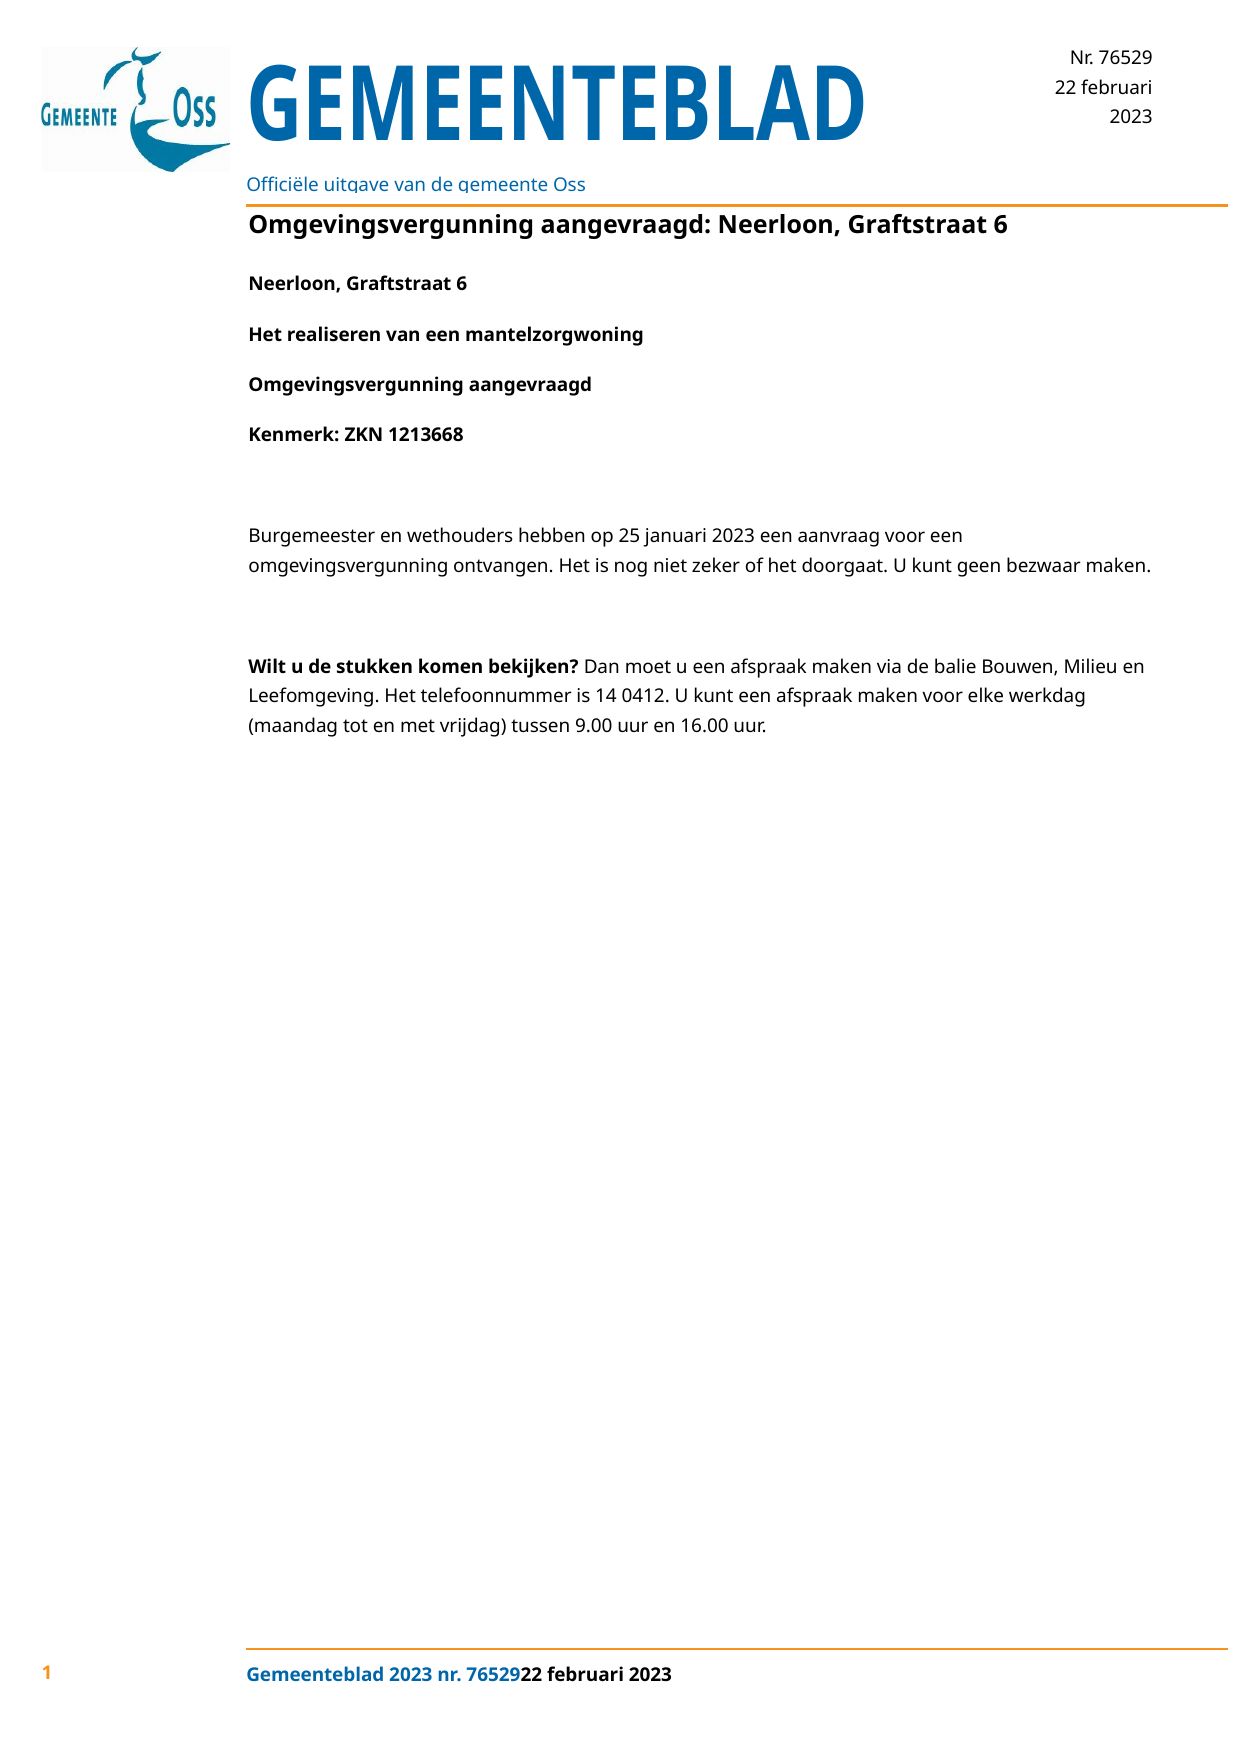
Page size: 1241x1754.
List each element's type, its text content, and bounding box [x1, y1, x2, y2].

text Wilt u de stukken komen bekijken? Dan moet u een afspraak maken via de balie Bouwen, Milieu en Leefomgeving. Het telefoonnummer is 14 0412. U kunt een afspraak maken voor elke werkdag (maandag tot en met vrijdag) tussen 9.00 uur en 16.00 uur. [248, 653, 1152, 738]
text Kenmerk: ZKN 1213668 [248, 422, 1152, 447]
picture [41, 47, 231, 172]
text Omgevingsvergunning aangevraagd: Neerloon, Graftstraat 6 [248, 207, 1152, 241]
text Omgevingsvergunning aangevraagd [248, 371, 1152, 397]
text Burgemeester en wethouders hebben op 25 januari 2023 een aanvraag voor een omgevingsvergunning ontvangen. Het is nog niet zeker of het doorgaat. U kunt geen bezwaar maken. [248, 522, 1152, 578]
text Neerloon, Graftstraat 6 [248, 270, 1152, 296]
text Het realiseren van een mantelzorgwoning [248, 321, 1152, 346]
